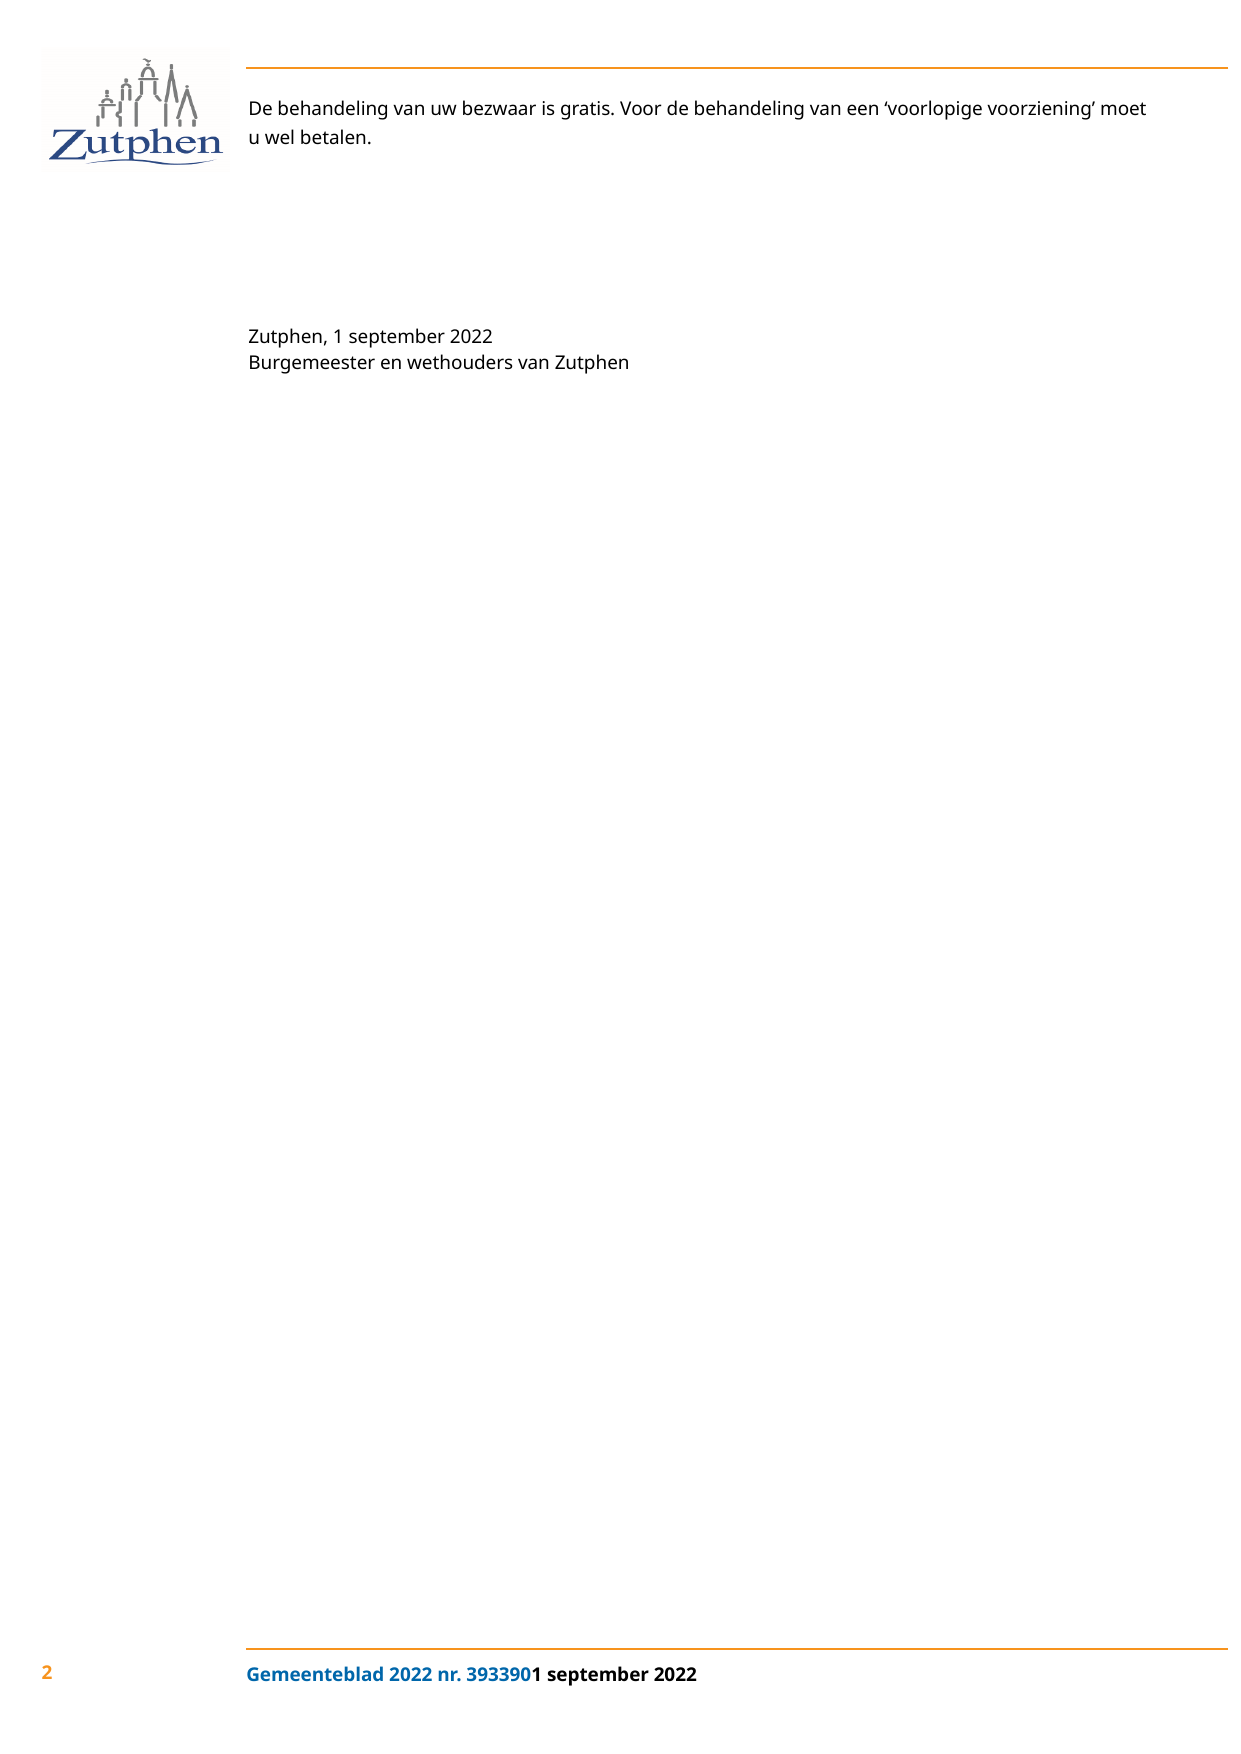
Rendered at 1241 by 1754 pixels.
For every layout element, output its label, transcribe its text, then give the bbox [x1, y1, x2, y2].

picture [41, 47, 231, 172]
text De behandeling van uw bezwaar is gratis. Voor de behandeling van een ‘voorlopige voorziening’ moet u wel betalen. [248, 95, 1152, 150]
text Zutphen, 1 september 2022 [248, 323, 1152, 349]
text Burgemeester en wethouders van Zutphen [248, 349, 1152, 375]
